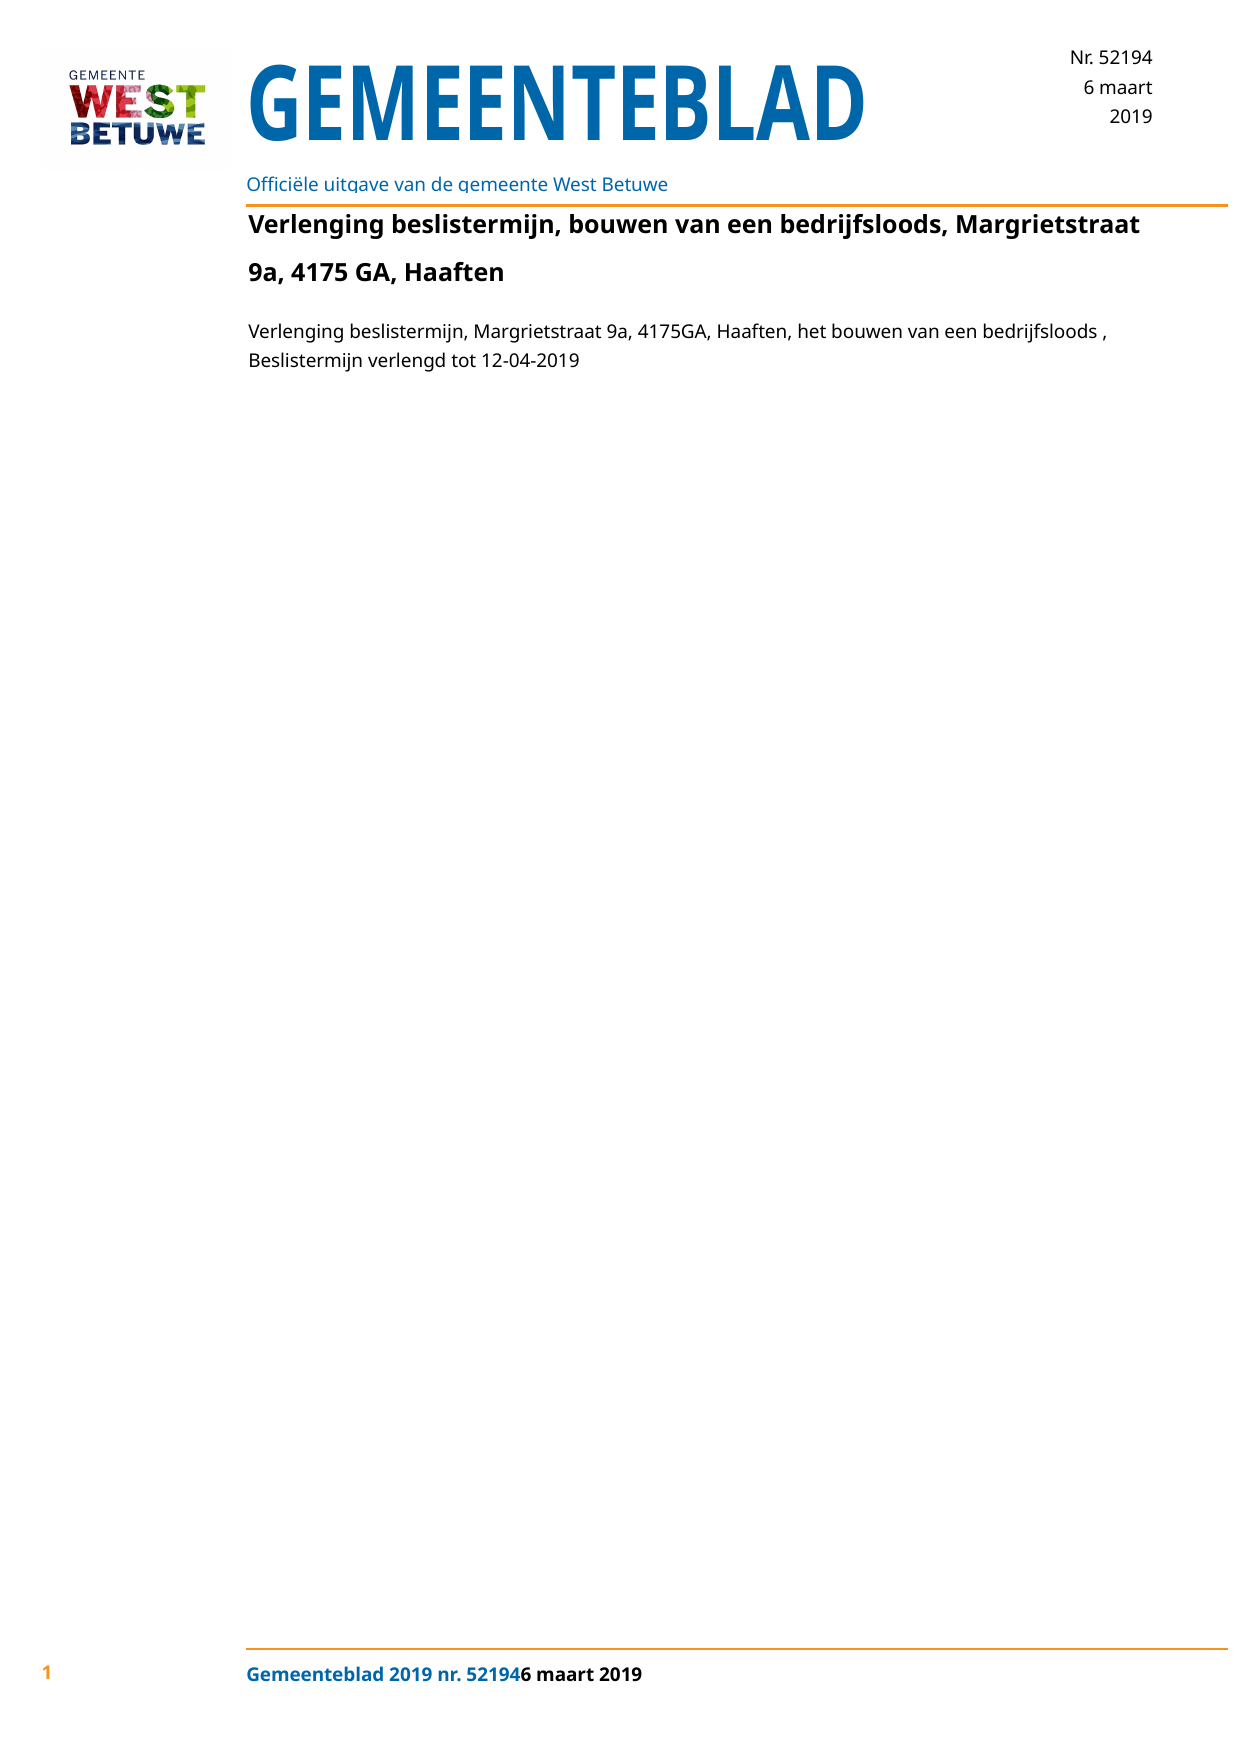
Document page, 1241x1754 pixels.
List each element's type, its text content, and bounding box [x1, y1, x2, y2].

text Verlenging beslistermijn, Margrietstraat 9a, 4175GA, Haaften, het bouwen van een bedrijfsloods , Beslistermijn verlengd tot 12-04-2019 [248, 318, 1152, 373]
text Verlenging beslistermijn, bouwen van een bedrijfsloods, Margrietstraat 9a, 4175 GA, Haaften [248, 207, 1152, 288]
picture [41, 47, 231, 172]
